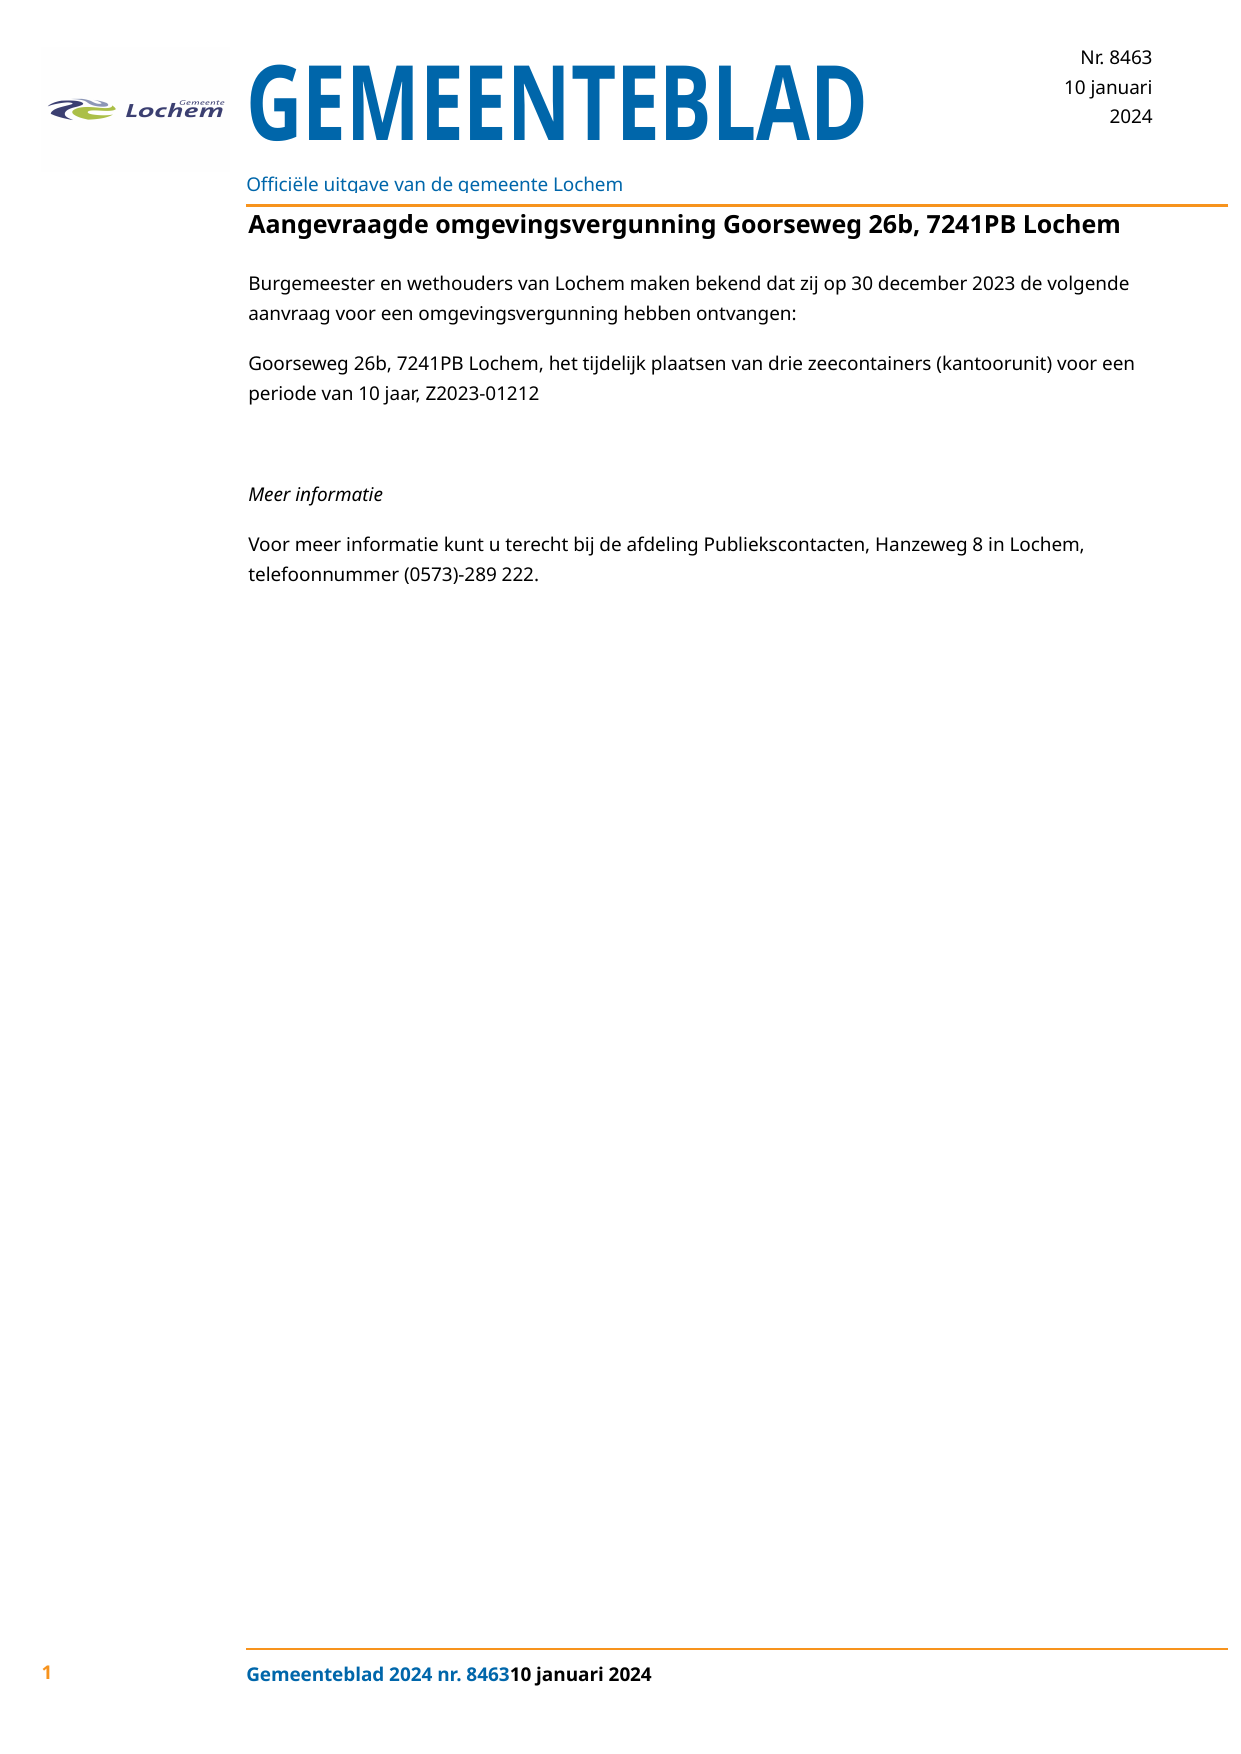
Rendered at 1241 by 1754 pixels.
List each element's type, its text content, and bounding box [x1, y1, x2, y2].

text Voor meer informatie kunt u terecht bij de afdeling Publiekscontacten, Hanzeweg 8 in Lochem, telefoonnummer (0573)-289 222. [248, 531, 1152, 586]
text Goorseweg 26b, 7241PB Lochem, het tijdelijk plaatsen van drie zeecontainers (kantoorunit) voor een periode van 10 jaar, Z2023-01212 [248, 350, 1152, 406]
text Meer informatie [248, 481, 1152, 506]
picture [41, 47, 231, 172]
text Burgemeester en wethouders van Lochem maken bekend dat zij op 30 december 2023 de volgende aanvraag voor een omgevingsvergunning hebben ontvangen: [248, 270, 1152, 326]
text Aangevraagde omgevingsvergunning Goorseweg 26b, 7241PB Lochem [248, 207, 1152, 241]
